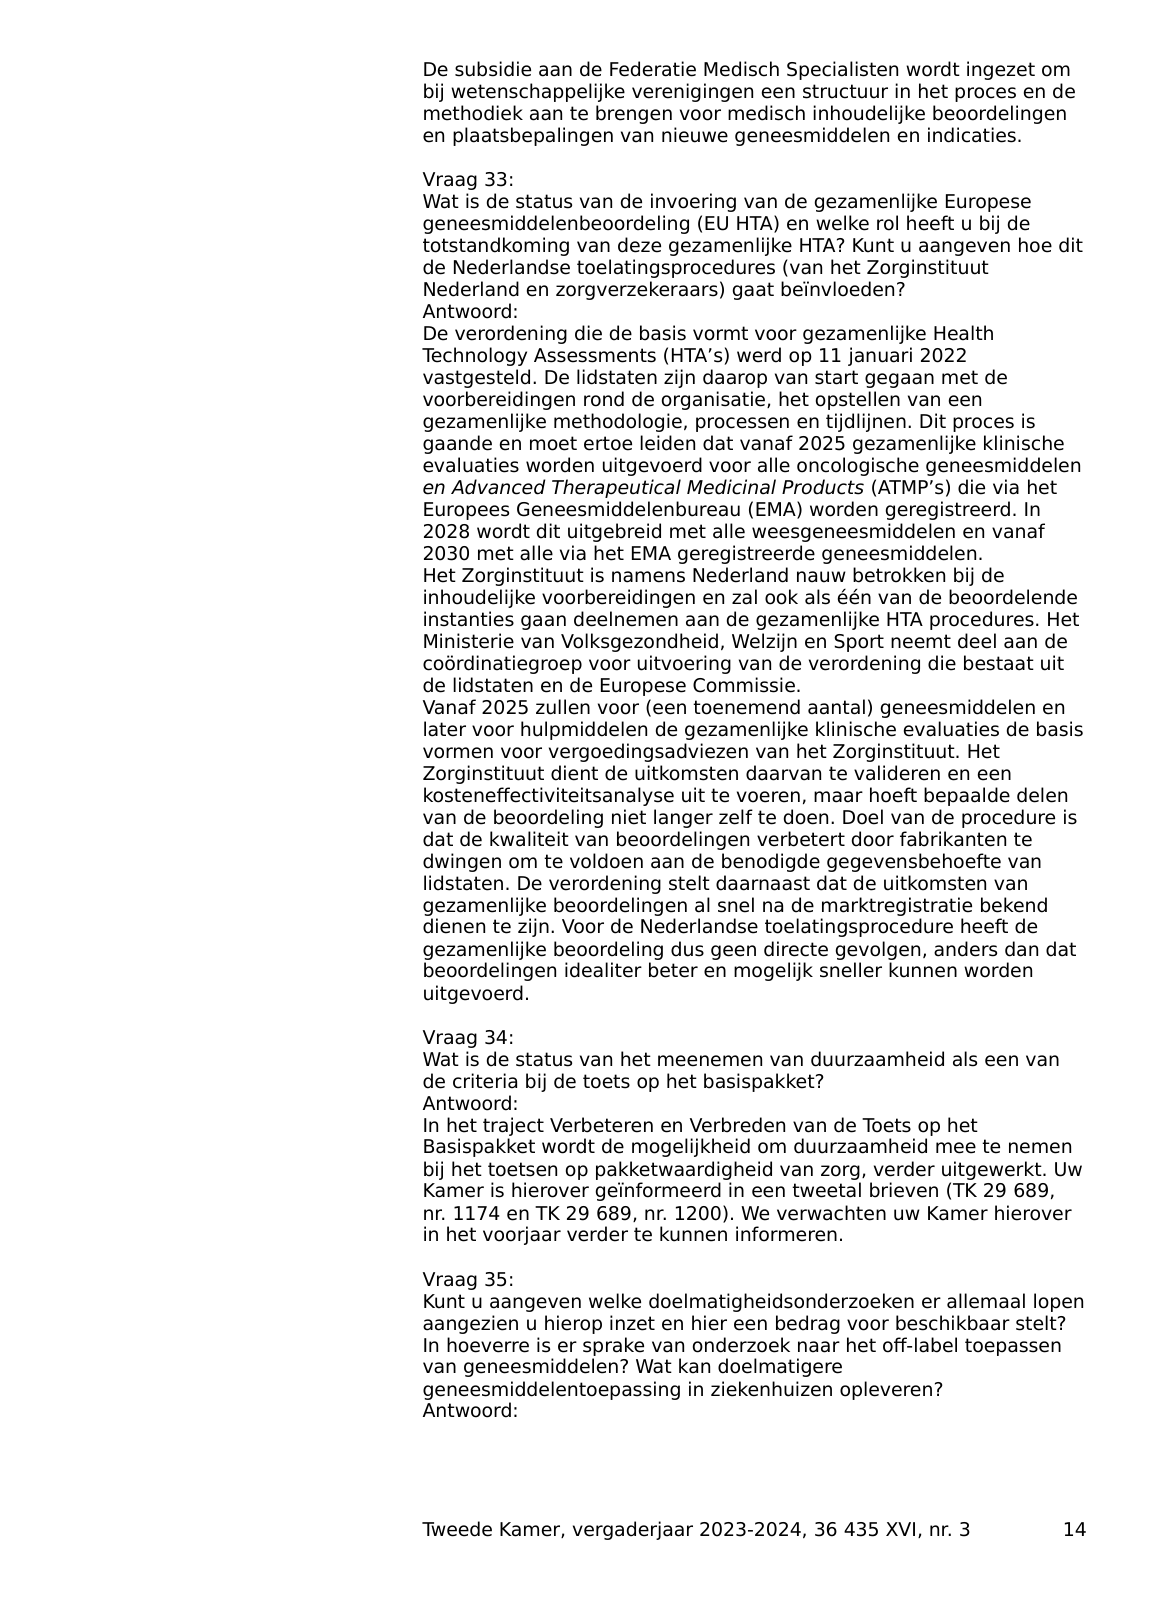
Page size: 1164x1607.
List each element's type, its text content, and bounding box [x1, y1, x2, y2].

text Vraag 34: [422, 1027, 1087, 1048]
text De verordening die de basis vormt voor gezamenlijke Health Technology Assessments (HTA’s) werd op 11 januari 2022 vastgesteld. De lidstaten zijn daarop van start gegaan met de voorbereidingen rond de organisatie, het opstellen van een gezamenlijke methodologie, processen en tijdlijnen. Dit proces is gaande en moet ertoe leiden dat vanaf 2025 gezamenlijke klinische evaluaties worden uitgevoerd voor alle oncologische geneesmiddelen en Advanced Therapeutical Medicinal Products (ATMP’s) die via het Europees Geneesmiddelenbureau (EMA) worden geregistreerd. In 2028 wordt dit uitgebreid met alle weesgeneesmiddelen en vanaf 2030 met alle via het EMA geregistreerde geneesmiddelen. [422, 323, 1087, 565]
text Vraag 33: [422, 169, 1087, 191]
text De subsidie aan de Federatie Medisch Specialisten wordt ingezet om bij wetenschappelijke verenigingen een structuur in het proces en de methodiek aan te brengen voor medisch inhoudelijke beoordelingen en plaatsbepalingen van nieuwe geneesmiddelen en indicaties. [422, 59, 1087, 147]
text Kunt u aangeven welke doelmatigheidsonderzoeken er allemaal lopen aangezien u hierop inzet en hier een bedrag voor beschikbaar stelt? In hoeverre is er sprake van onderzoek naar het off-label toepassen van geneesmiddelen? Wat kan doelmatigere geneesmiddelentoepassing in ziekenhuizen opleveren? [422, 1291, 1087, 1400]
text Antwoord: [422, 1092, 1087, 1114]
text Antwoord: [422, 1400, 1087, 1422]
text Vraag 35: [422, 1268, 1087, 1291]
text In het traject Verbeteren en Verbreden van de Toets op het Basispakket wordt de mogelijkheid om duurzaamheid mee te nemen bij het toetsen op pakketwaardigheid van zorg, verder uitgewerkt. Uw Kamer is hierover geïnformeerd in een tweetal brieven (TK 29 689, nr. 1174 en TK 29 689, nr. 1200). We verwachten uw Kamer hierover in het voorjaar verder te kunnen informeren. [422, 1114, 1087, 1246]
text Antwoord: [422, 301, 1087, 323]
text Het Zorginstituut is namens Nederland nauw betrokken bij de inhoudelijke voorbereidingen en zal ook als één van de beoordelende instanties gaan deelnemen aan de gezamenlijke HTA procedures. Het Ministerie van Volksgezondheid, Welzijn en Sport neemt deel aan de coördinatiegroep voor uitvoering van de verordening die bestaat uit de lidstaten en de Europese Commissie. [422, 565, 1087, 697]
text Wat is de status van de invoering van de gezamenlijke Europese geneesmiddelenbeoordeling (EU HTA) en welke rol heeft u bij de totstandkoming van deze gezamenlijke HTA? Kunt u aangeven hoe dit de Nederlandse toelatingsprocedures (van het Zorginstituut Nederland en zorgverzekeraars) gaat beïnvloeden? [422, 191, 1087, 301]
text Wat is de status van het meenemen van duurzaamheid als een van de criteria bij de toets op het basispakket? [422, 1048, 1087, 1092]
text Vanaf 2025 zullen voor (een toenemend aantal) geneesmiddelen en later voor hulpmiddelen de gezamenlijke klinische evaluaties de basis vormen voor vergoedingsadviezen van het Zorginstituut. Het Zorginstituut dient de uitkomsten daarvan te valideren en een kosteneffectiviteitsanalyse uit te voeren, maar hoeft bepaalde delen van de beoordeling niet langer zelf te doen. Doel van de procedure is dat de kwaliteit van beoordelingen verbetert door fabrikanten te dwingen om te voldoen aan de benodigde gegevensbehoefte van lidstaten. De verordening stelt daarnaast dat de uitkomsten van gezamenlijke beoordelingen al snel na de marktregistratie bekend dienen te zijn. Voor de Nederlandse toelatingsprocedure heeft de gezamenlijke beoordeling dus geen directe gevolgen, anders dan dat beoordelingen idealiter beter en mogelijk sneller kunnen worden uitgevoerd. [422, 697, 1087, 1004]
